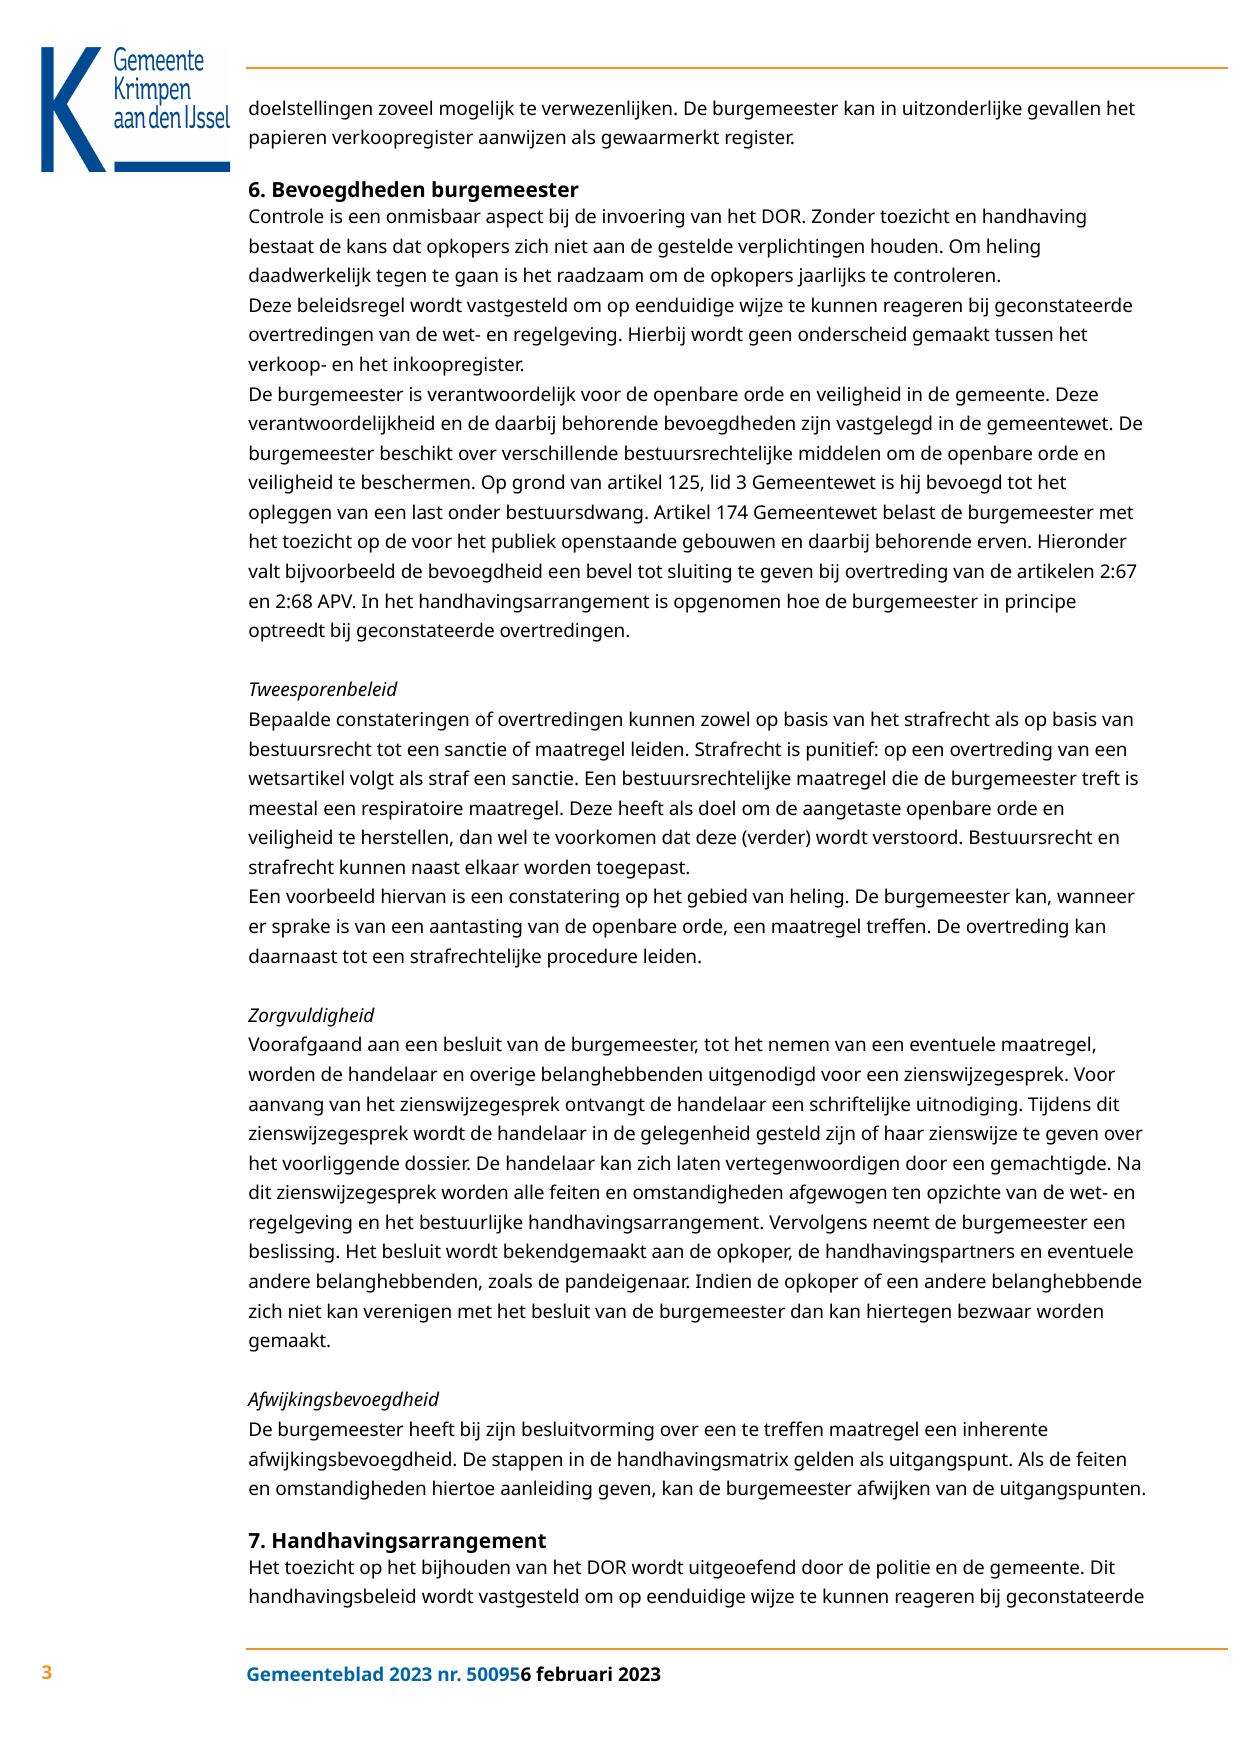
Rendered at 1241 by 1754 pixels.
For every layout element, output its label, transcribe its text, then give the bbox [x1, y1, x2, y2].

text Zorgvuldigheid [248, 1002, 1152, 1028]
text Tweesporenbeleid [248, 677, 1152, 702]
text Voorafgaand aan een besluit van de burgemeester, tot het nemen van een eventuele maatregel, worden de handelaar en overige belanghebbenden uitgenodigd voor een zienswijzegesprek. Voor aanvang van het zienswijzegesprek ontvangt de handelaar een schriftelijke uitnodiging. Tijdens dit zienswijzegesprek wordt de handelaar in de gelegenheid gesteld zijn of haar zienswijze te geven over het voorliggende dossier. De handelaar kan zich laten vertegenwoordigen door een gemachtigde. Na dit zienswijzegesprek worden alle feiten en omstandigheden afgewogen ten opzichte van de wet- en regelgeving en het bestuurlijke handhavingsarrangement. Vervolgens neemt de burgemeester een beslissing. Het besluit wordt bekendgemaakt aan de opkoper, de handhavingspartners en eventuele andere belanghebbenden, zoals de pandeigenaar. Indien de opkoper of een andere belanghebbende zich niet kan verenigen met het besluit van de burgemeester dan kan hiertegen bezwaar worden gemaakt. [248, 1032, 1152, 1353]
text Het toezicht op het bijhouden van het DOR wordt uitgeoefend door de politie en de gemeente. Dit handhavingsbeleid wordt vastgesteld om op eenduidige wijze te kunnen reageren bij geconstateerde [248, 1554, 1152, 1609]
text 7. Handhavingsarrangement [248, 1526, 1152, 1554]
picture [41, 47, 231, 172]
text Een voorbeeld hiervan is een constatering op het gebied van heling. De burgemeester kan, wanneer er sprake is van een aantasting van de openbare orde, een maatregel treffen. De overtreding kan daarnaast tot een strafrechtelijke procedure leiden. [248, 884, 1152, 968]
text 6. Bevoegdheden burgemeester [248, 175, 1152, 203]
text De burgemeester heeft bij zijn besluitvorming over een te treffen maatregel een inherente afwijkingsbevoegdheid. De stappen in de handhavingsmatrix gelden als uitgangspunt. Als de feiten en omstandigheden hiertoe aanleiding geven, kan de burgemeester afwijken van de uitgangspunten. [248, 1416, 1152, 1501]
text Bepaalde constateringen of overtredingen kunnen zowel op basis van het strafrecht als op basis van bestuursrecht tot een sanctie of maatregel leiden. Strafrecht is punitief: op een overtreding van een wetsartikel volgt als straf een sanctie. Een bestuursrechtelijke maatregel die de burgemeester treft is meestal een respiratoire maatregel. Deze heeft als doel om de aangetaste openbare orde en veiligheid te herstellen, dan wel te voorkomen dat deze (verder) wordt verstoord. Bestuursrecht en strafrecht kunnen naast elkaar worden toegepast. [248, 706, 1152, 880]
text Deze beleidsregel wordt vastgesteld om op eenduidige wijze te kunnen reageren bij geconstateerde overtredingen van de wet- en regelgeving. Hierbij wordt geen onderscheid gemaakt tussen het verkoop- en het inkoopregister. [248, 292, 1152, 377]
text doelstellingen zoveel mogelijk te verwezenlijken. De burgemeester kan in uitzonderlijke gevallen het papieren verkoopregister aanwijzen als gewaarmerkt register. [248, 95, 1152, 150]
text Controle is een onmisbaar aspect bij de invoering van het DOR. Zonder toezicht en handhaving bestaat de kans dat opkopers zich niet aan de gestelde verplichtingen houden. Om heling daadwerkelijk tegen te gaan is het raadzaam om de opkopers jaarlijks te controleren. [248, 203, 1152, 288]
text Afwijkingsbevoegdheid [248, 1387, 1152, 1412]
text De burgemeester is verantwoordelijk voor de openbare orde en veiligheid in de gemeente. Deze verantwoordelijkheid en de daarbij behorende bevoegdheden zijn vastgelegd in de gemeentewet. De burgemeester beschikt over verschillende bestuursrechtelijke middelen om de openbare orde en veiligheid te beschermen. Op grond van artikel 125, lid 3 Gemeentewet is hij bevoegd tot het opleggen van een last onder bestuursdwang. Artikel 174 Gemeentewet belast de burgemeester met het toezicht op de voor het publiek openstaande gebouwen en daarbij behorende erven. Hieronder valt bijvoorbeeld de bevoegdheid een bevel tot sluiting te geven bij overtreding van de artikelen 2:67 en 2:68 APV. In het handhavingsarrangement is opgenomen hoe de burgemeester in principe optreedt bij geconstateerde overtredingen. [248, 381, 1152, 643]
